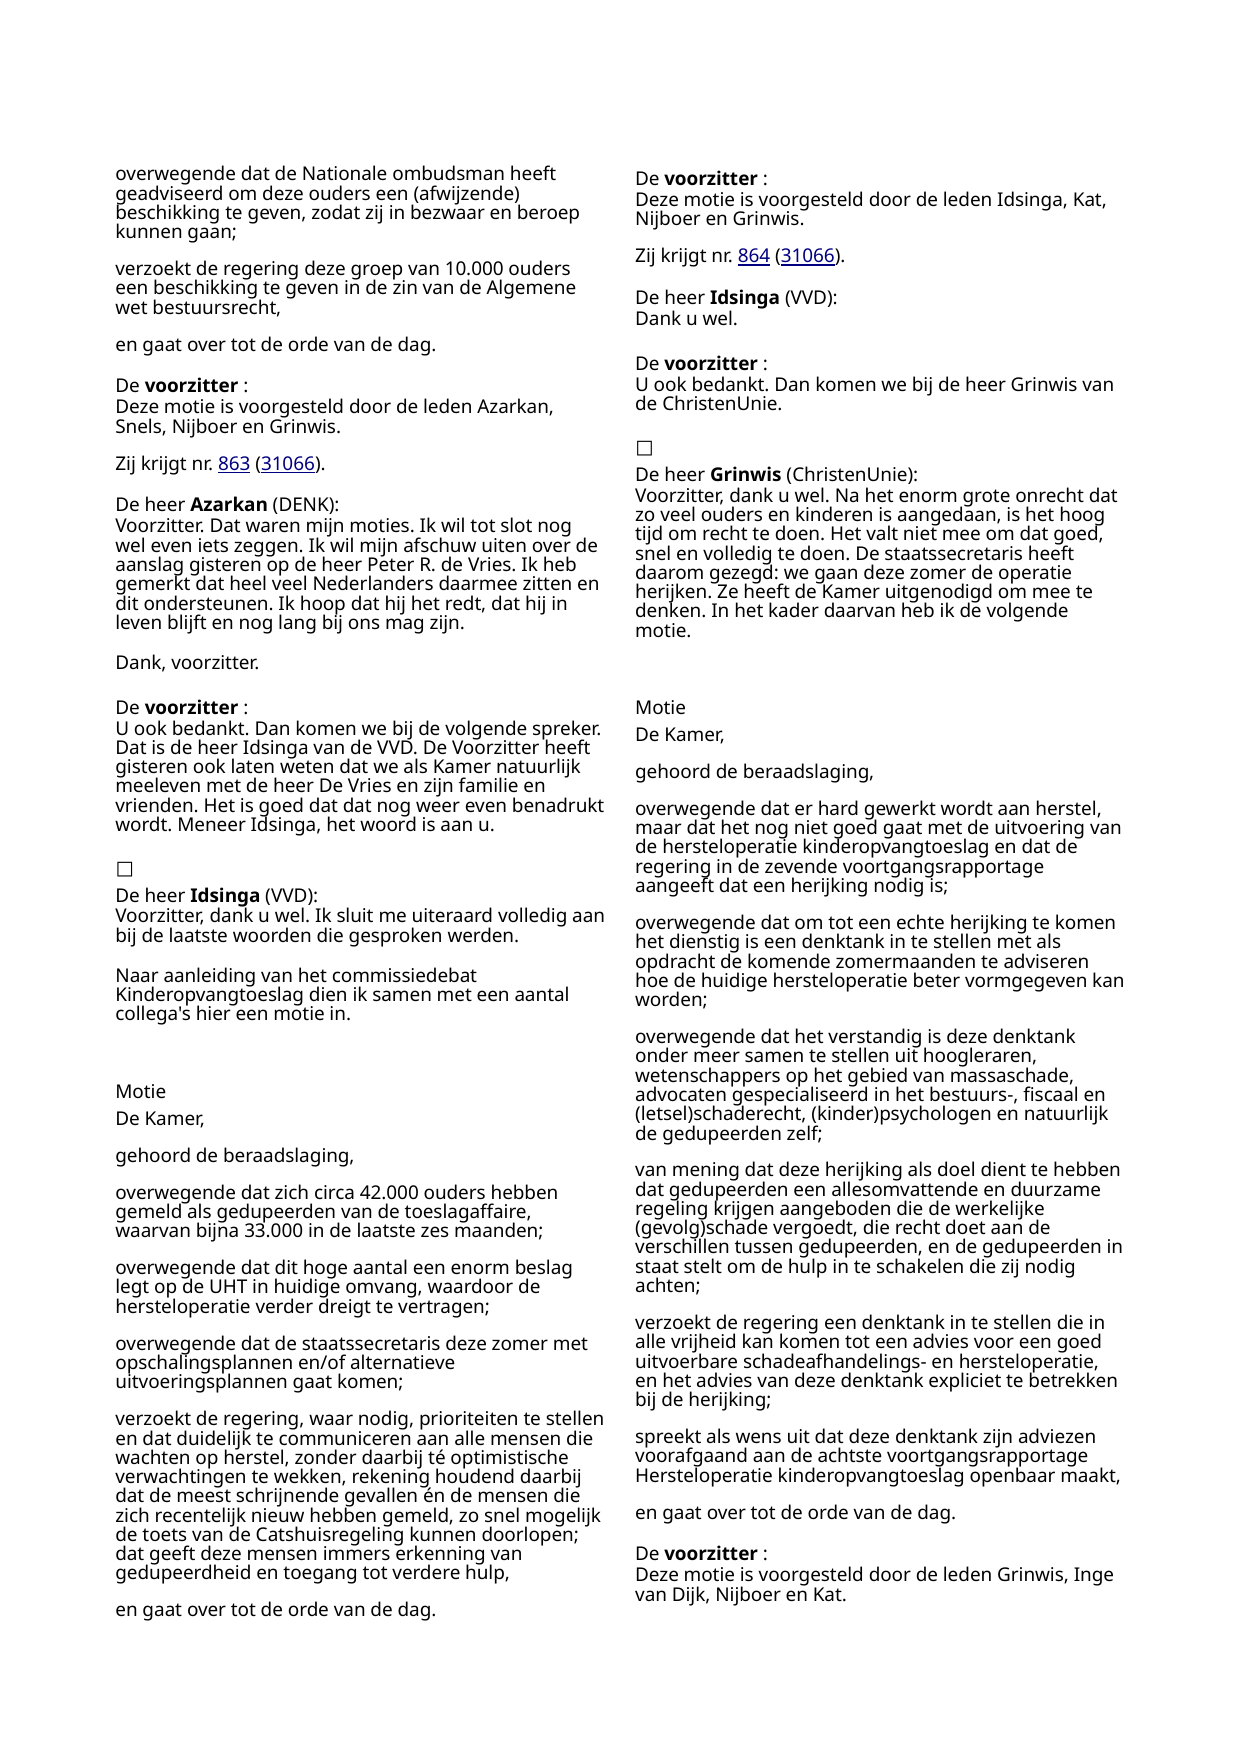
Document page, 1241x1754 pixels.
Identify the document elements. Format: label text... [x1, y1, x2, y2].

text overwegende dat dit hoge aantal een enorm beslag legt op de UHT in huidige omvang, waardoor de hersteloperatie verder dreigt te vertragen; [115, 1259, 605, 1317]
text De voorzitter : [635, 350, 1125, 376]
text overwegende dat zich circa 42.000 ouders hebben gemeld als gedupeerden van de toeslagaffaire, waarvan bijna 33.000 in de laatste zes maanden; [115, 1184, 605, 1241]
text en gaat over tot de orde van de dag. [115, 1601, 605, 1621]
text spreekt als wens uit dat deze denktank zijn adviezen voorafgaand aan de achtste voortgangsrapportage Hersteloperatie kinderopvangtoeslag openbaar maakt, [635, 1428, 1125, 1486]
text De heer Idsinga (VVD): [635, 284, 1125, 310]
text Voorzitter. Dat waren mijn moties. Ik wil tot slot nog wel even iets zeggen. Ik wil mijn afschuw uiten over de aanslag gisteren op de heer Peter R. de Vries. Ik heb gemerkt dat heel veel Nederlanders daarmee zitten en dit ondersteunen. Ik hoop dat hij het redt, dat hij in leven blijft en nog lang bij ons mag zijn. [115, 517, 605, 633]
text van mening dat deze herijking als doel dient te hebben dat gedupeerden een allesomvattende en duurzame regeling krijgen aangeboden die de werkelijke (gevolg)schade vergoedt, die recht doet aan de verschillen tussen gedupeerden, en de gedupeerden in staat stelt om de hulp in te schakelen die zij nodig achten; [635, 1161, 1125, 1296]
text overwegende dat de staatssecretaris deze zomer met opschalingsplannen en/of alternatieve uitvoeringsplannen gaat komen; [115, 1335, 605, 1392]
text De Kamer, [635, 726, 1125, 745]
text Motie [635, 694, 1125, 720]
text overwegende dat er hard gewerkt wordt aan herstel, maar dat het nog niet goed gaat met de uitvoering van de hersteloperatie kinderopvangtoeslag en dat de regering in de zevende voortgangsrapportage aangeeft dat een herijking nodig is; [635, 800, 1125, 896]
text Zij krijgt nr. 864 (31066). [635, 247, 1125, 267]
text De heer Idsinga (VVD): [115, 882, 605, 907]
text en gaat over tot de orde van de dag. [115, 336, 605, 355]
text De Kamer, [115, 1110, 605, 1129]
text Voorzitter, dank u wel. Na het enorm grote onrecht dat zo veel ouders en kinderen is aangedaan, is het hoog tijd om recht te doen. Het valt niet mee om dat goed, snel en volledig te doen. De staatssecretaris heeft daarom gezegd: we gaan deze zomer de operatie herijken. Ze heeft de Kamer uitgenodigd om mee te denken. In het kader daarvan heb ik de volgende motie. [635, 487, 1125, 641]
text en gaat over tot de orde van de dag. [635, 1504, 1125, 1523]
text De voorzitter : [635, 165, 1125, 191]
text Deze motie is voorgesteld door de leden Idsinga, Kat, Nijboer en Grinwis. [635, 191, 1125, 229]
text De voorzitter : [635, 1541, 1125, 1566]
text De heer Azarkan (DENK): [115, 492, 605, 517]
text Deze motie is voorgesteld door de leden Azarkan, Snels, Nijboer en Grinwis. [115, 398, 605, 437]
text overwegende dat het verstandig is deze denktank onder meer samen te stellen uit hoogleraren, wetenschappers op het gebied van massaschade, advocaten gespecialiseerd in het bestuurs-, fiscaal en (letsel)schaderecht, (kinder)psychologen en natuurlijk de gedupeerden zelf; [635, 1028, 1125, 1144]
text Motie [115, 1078, 605, 1104]
text Deze motie is voorgesteld door de leden Grinwis, Inge van Dijk, Nijboer en Kat. [635, 1566, 1125, 1605]
text De voorzitter : [115, 694, 605, 719]
text gehoord de beraadslaging, [115, 1147, 605, 1166]
text U ook bedankt. Dan komen we bij de volgende spreker. Dat is de heer Idsinga van de VVD. De Voorzitter heeft gisteren ook laten weten dat we als Kamer natuurlijk meeleven met de heer De Vries en zijn familie en vrienden. Het is goed dat dat nog weer even benadrukt wordt. Meneer Idsinga, het woord is aan u. [115, 719, 605, 835]
text Zij krijgt nr. 863 (31066). [115, 454, 605, 474]
text De voorzitter : [115, 373, 605, 398]
text ⬜ [635, 435, 1125, 461]
text overwegende dat de Nationale ombudsman heeft geadviseerd om deze ouders een (afwijzende) beschikking te geven, zodat zij in bezwaar en beroep kunnen gaan; [115, 165, 605, 242]
text verzoekt de regering, waar nodig, prioriteiten te stellen en dat duidelijk te communiceren aan alle mensen die wachten op herstel, zonder daarbij té optimistische verwachtingen te wekken, rekening houdend daarbij dat de meest schrijnende gevallen én de mensen die zich recentelijk nieuw hebben gemeld, zo snel mogelijk de toets van de Catshuisregeling kunnen doorlopen; dat geeft deze mensen immers erkenning van gedupeerdheid en toegang tot verdere hulp, [115, 1410, 605, 1584]
text ⬜ [115, 856, 605, 882]
text U ook bedankt. Dan komen we bij de heer Grinwis van de ChristenUnie. [635, 376, 1125, 414]
text De heer Grinwis (ChristenUnie): [635, 461, 1125, 487]
text Naar aanleiding van het commissiedebat Kinderopvangtoeslag dien ik samen met een aantal collega's hier een motie in. [115, 967, 605, 1024]
text overwegende dat om tot een echte herijking te komen het dienstig is een denktank in te stellen met als opdracht de komende zomermaanden te adviseren hoe de huidige hersteloperatie beter vormgegeven kan worden; [635, 914, 1125, 1010]
text Dank, voorzitter. [115, 654, 605, 673]
text Voorzitter, dank u wel. Ik sluit me uiteraard volledig aan bij de laatste woorden die gesproken werden. [115, 907, 605, 946]
text verzoekt de regering een denktank in te stellen die in alle vrijheid kan komen tot een advies voor een goed uitvoerbare schadeafhandelings- en hersteloperatie, en het advies van deze denktank expliciet te betrekken bij de herijking; [635, 1314, 1125, 1410]
text Dank u wel. [635, 310, 1125, 329]
text gehoord de beraadslaging, [635, 763, 1125, 782]
text verzoekt de regering deze groep van 10.000 ouders een beschikking te geven in de zin van de Algemene wet bestuursrecht, [115, 260, 605, 318]
